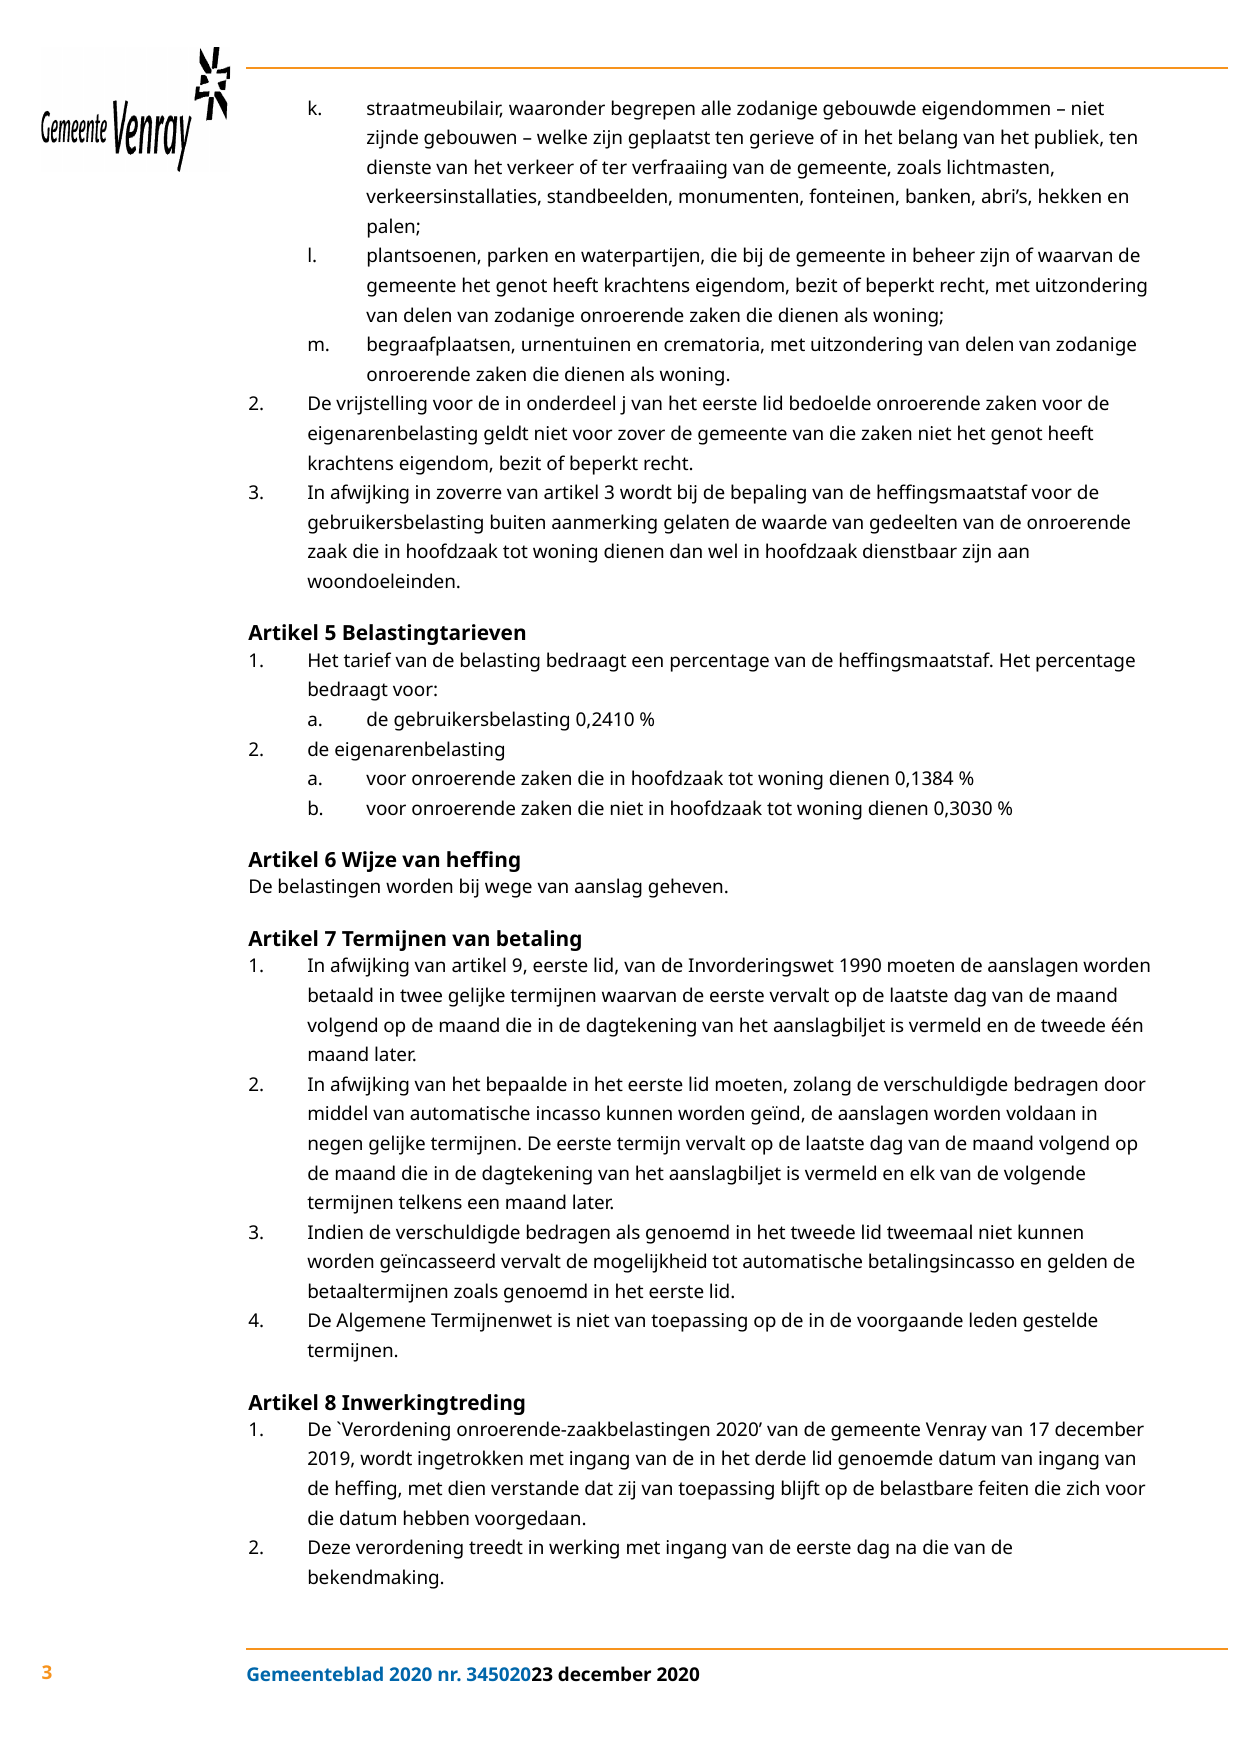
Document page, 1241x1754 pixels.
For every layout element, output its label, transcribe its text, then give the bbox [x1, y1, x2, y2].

list De Algemene Termijnenwet is niet van toepassing op de in de voorgaande leden gestelde termijnen. [248, 1308, 1152, 1363]
text Artikel 6 Wijze van heffing [248, 845, 1152, 874]
list begraafplaatsen, urnentuinen en crematoria, met uitzondering van delen van zodanige onroerende zaken die dienen als woning. [307, 331, 1152, 387]
list Deze verordening treedt in werking met ingang van de eerste dag na die van de bekendmaking. [248, 1534, 1152, 1590]
list Indien de verschuldigde bedragen als genoemd in het tweede lid tweemaal niet kunnen worden geïncasseerd vervalt de mogelijkheid tot automatische betalingsincasso en gelden de betaaltermijnen zoals genoemd in het eerste lid. [248, 1219, 1152, 1304]
text De belastingen worden bij wege van aanslag geheven. [248, 874, 1152, 899]
list straatmeubilair, waaronder begrepen alle zodanige gebouwde eigendommen – niet zijnde gebouwen – welke zijn geplaatst ten gerieve of in het belang van het publiek, ten dienste van het verkeer of ter verfraaiing van de gemeente, zoals lichtmasten, verkeersinstallaties, standbeelden, monumenten, fonteinen, banken, abri’s, hekken en palen; [307, 95, 1152, 239]
list voor onroerende zaken die niet in hoofdzaak tot woning dienen 0,3030 % [307, 795, 1152, 821]
list de eigenarenbelasting [248, 736, 1152, 761]
text Artikel 5 Belastingtarieven [248, 618, 1152, 647]
list voor onroerende zaken die in hoofdzaak tot woning dienen 0,1384 % [307, 765, 1152, 791]
list Het tarief van de belasting bedraagt een percentage van de heffingsmaatstaf. Het percentage bedraagt voor: [248, 647, 1152, 702]
list In afwijking van het bepaalde in het eerste lid moeten, zolang de verschuldigde bedragen door middel van automatische incasso kunnen worden geïnd, de aanslagen worden voldaan in negen gelijke termijnen. De eerste termijn vervalt op de laatste dag van de maand volgend op de maand die in de dagtekening van het aanslagbiljet is vermeld en elk van de volgende termijnen telkens een maand later. [248, 1071, 1152, 1215]
text Artikel 7 Termijnen van betaling [248, 924, 1152, 953]
list De vrijstelling voor de in onderdeel j van het eerste lid bedoelde onroerende zaken voor de eigenarenbelasting geldt niet voor zover de gemeente van die zaken niet het genot heeft krachtens eigendom, bezit of beperkt recht. [248, 391, 1152, 476]
list de gebruikersbelasting 0,2410 % [307, 706, 1152, 732]
list In afwijking in zoverre van artikel 3 wordt bij de bepaling van de heffingsmaatstaf voor de gebruikersbelasting buiten aanmerking gelaten de waarde van gedeelten van de onroerende zaak die in hoofdzaak tot woning dienen dan wel in hoofdzaak dienstbaar zijn aan woondoeleinden. [248, 479, 1152, 594]
text Artikel 8 Inwerkingtreding [248, 1388, 1152, 1416]
list plantsoenen, parken en waterpartijen, die bij de gemeente in beheer zijn of waarvan de gemeente het genot heeft krachtens eigendom, bezit of beperkt recht, met uitzondering van delen van zodanige onroerende zaken die dienen als woning; [307, 243, 1152, 328]
picture [41, 47, 231, 172]
list De `Verordening onroerende-zaakbelastingen 2020’ van de gemeente Venray van 17 december 2019, wordt ingetrokken met ingang van de in het derde lid genoemde datum van ingang van de heffing, met dien verstande dat zij van toepassing blijft op de belastbare feiten die zich voor die datum hebben voorgedaan. [248, 1416, 1152, 1531]
list In afwijking van artikel 9, eerste lid, van de Invorderingswet 1990 moeten de aanslagen worden betaald in twee gelijke termijnen waarvan de eerste vervalt op de laatste dag van de maand volgend op de maand die in de dagtekening van het aanslagbiljet is vermeld en de tweede één maand later. [248, 953, 1152, 1067]
